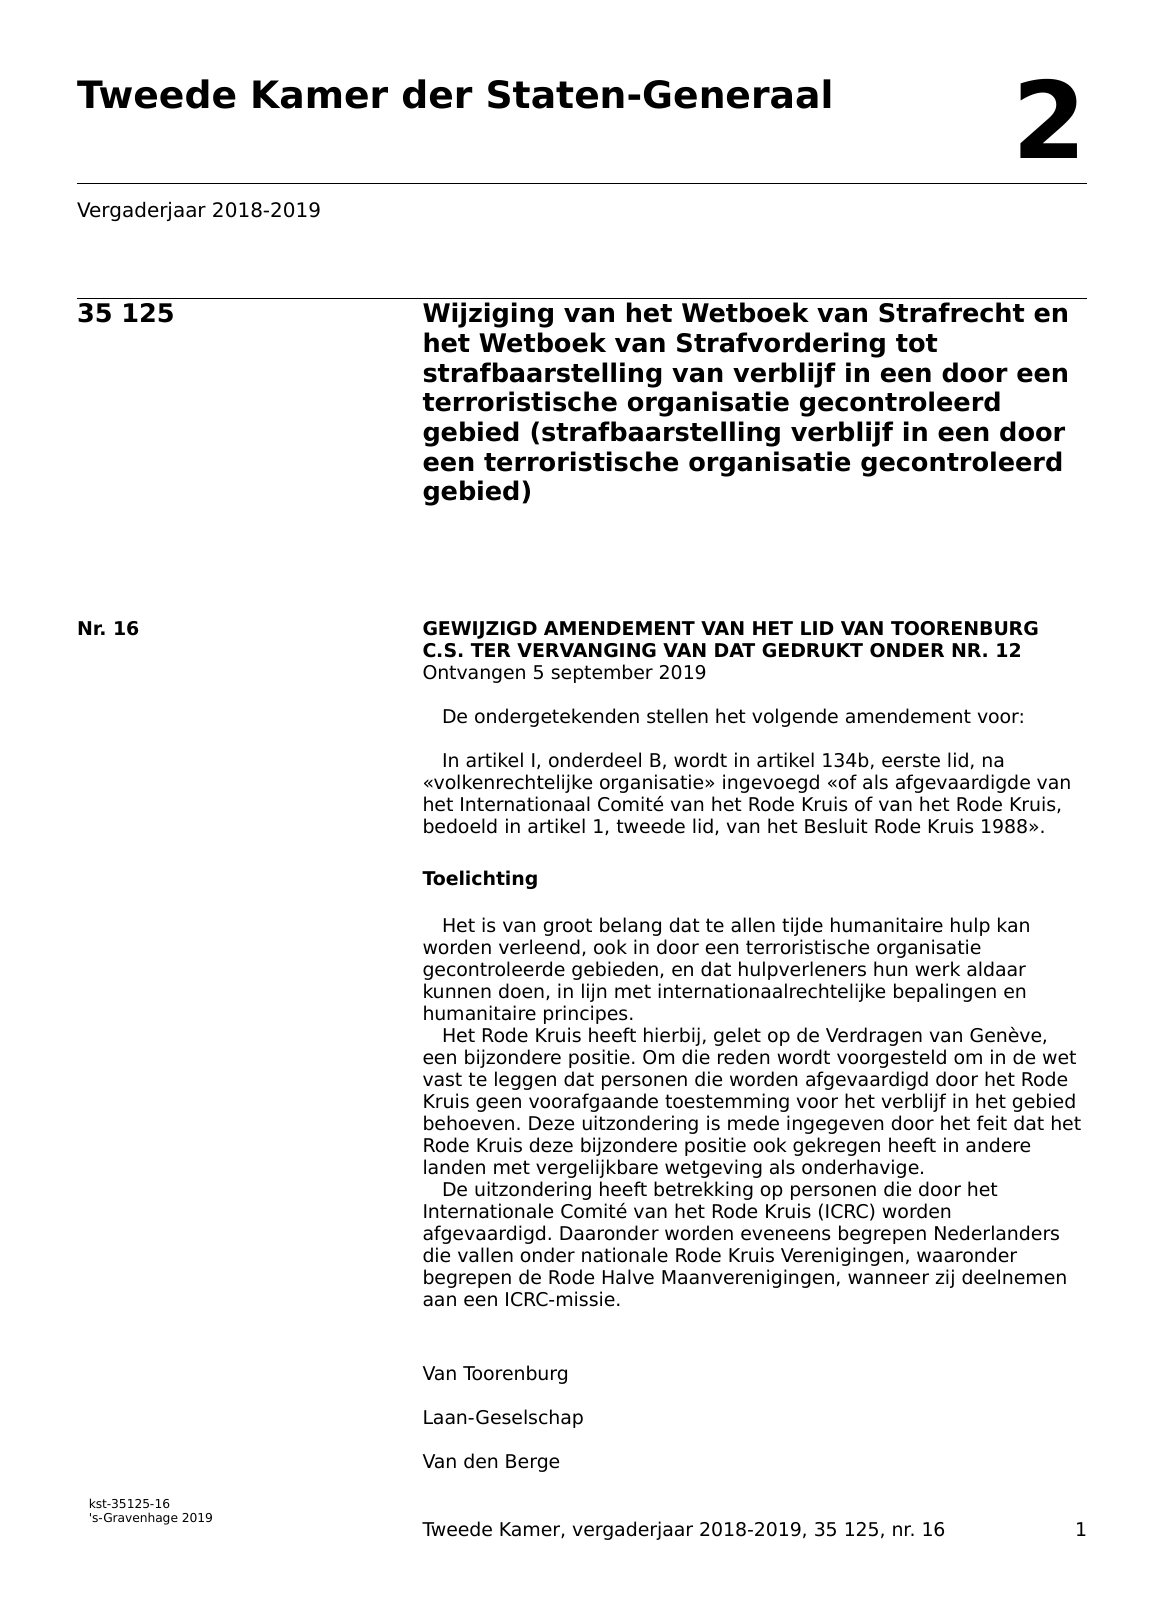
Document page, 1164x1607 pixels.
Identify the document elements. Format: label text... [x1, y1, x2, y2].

subtitle 35 125 Wijziging van het Wetboek van Strafrecht en het Wetboek van Strafvordering tot strafbaarstelling van verblijf in een door een terroristische organisatie gecontroleerd gebied (strafbaarstelling verblijf in een door een terroristische organisatie gecontroleerd gebied) [77, 299, 1087, 507]
text 's-Gravenhage 2019 [88, 1511, 323, 1525]
text Het is van groot belang dat te allen tijde humanitaire hulp kan worden verleend, ook in door een terroristische organisatie gecontroleerde gebieden, en dat hulpverleners hun werk aldaar kunnen doen, in lijn met internationaalrechtelijke bepalingen en humanitaire principes. [422, 915, 1087, 1025]
text kst-35125-16 [88, 1497, 323, 1511]
text Het Rode Kruis heeft hierbij, gelet op de Verdragen van Genève, een bijzondere positie. Om die reden wordt voorgesteld om in de wet vast te leggen dat personen die worden afgevaardigd door het Rode Kruis geen voorafgaande toestemming voor het verblijf in het gebied behoeven. Deze uitzondering is mede ingegeven door het feit dat het Rode Kruis deze bijzondere positie ook gekregen heeft in andere landen met vergelijkbare wetgeving als onderhavige. [422, 1025, 1087, 1179]
text De ondergetekenden stellen het volgende amendement voor: [422, 706, 1087, 728]
subtitle Nr. 16 GEWIJZIGD AMENDEMENT VAN HET LID VAN TOORENBURG C.S. TER VERVANGING VAN DAT GEDRUKT ONDER NR. 12 [77, 618, 1087, 662]
text Van Toorenburg Laan-Geselschap Van den Berge [422, 1341, 1087, 1472]
text In artikel I, onderdeel B, wordt in artikel 134b, eerste lid, na «volkenrechtelijke organisatie» ingevoegd «of als afgevaardigde van het Internationaal Comité van het Rode Kruis of van het Rode Kruis, bedoeld in artikel 1, tweede lid, van het Besluit Rode Kruis 1988». [422, 750, 1087, 838]
table_header Tweede Kamer der Staten-Generaal [77, 59, 886, 183]
table_header 2 [886, 59, 1087, 183]
table_cell Vergaderjaar 2018-2019 [77, 184, 1087, 298]
subtitle Toelichting [422, 868, 1087, 890]
text Ontvangen 5 september 2019 [422, 662, 1087, 684]
text De uitzondering heeft betrekking op personen die door het Internationale Comité van het Rode Kruis (ICRC) worden afgevaardigd. Daaronder worden eveneens begrepen Nederlanders die vallen onder nationale Rode Kruis Verenigingen, waaronder begrepen de Rode Halve Maanverenigingen, wanneer zij deelnemen aan een ICRC-missie. [422, 1179, 1087, 1311]
